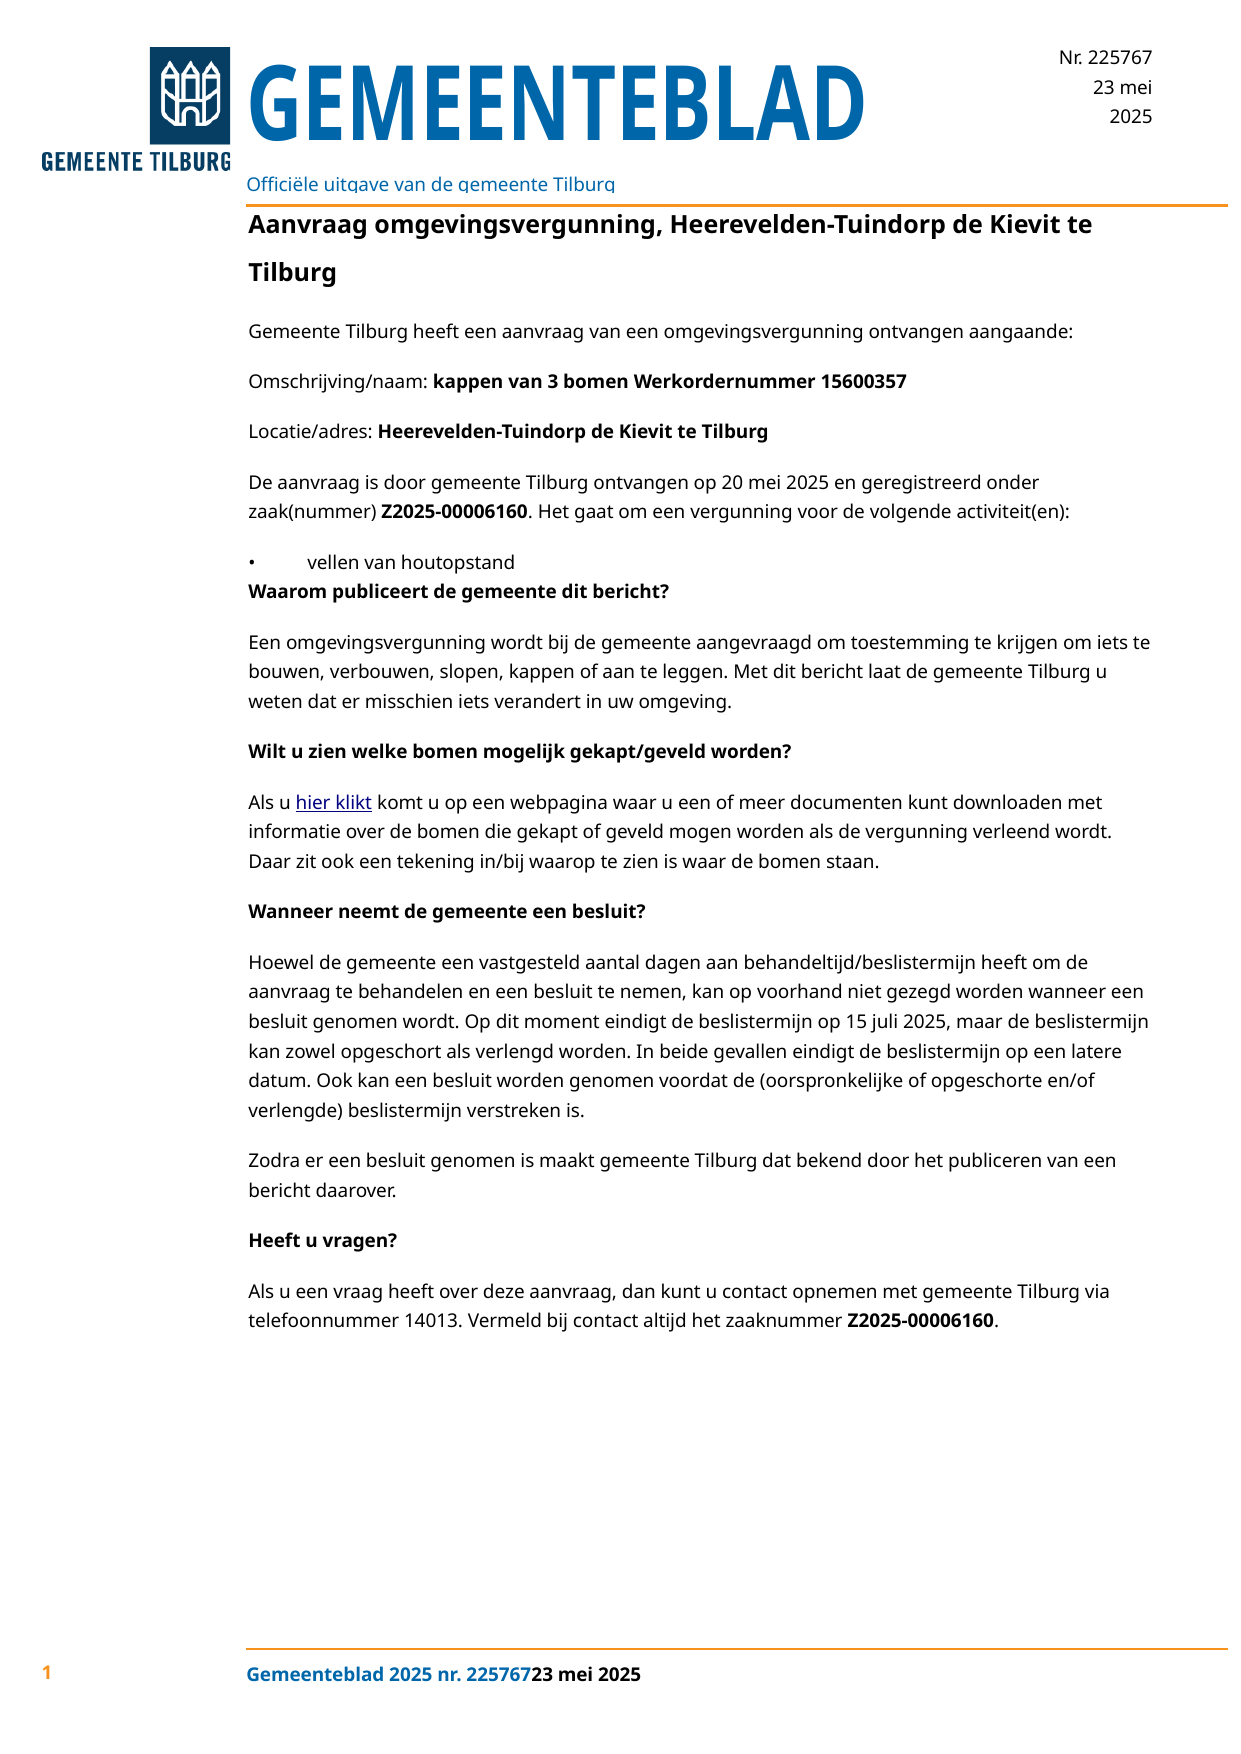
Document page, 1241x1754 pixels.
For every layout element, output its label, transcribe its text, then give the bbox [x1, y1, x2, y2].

text Locatie/adres: Heerevelden-Tuindorp de Kievit te Tilburg [248, 419, 1152, 444]
text Wanneer neemt de gemeente een besluit? [248, 899, 1152, 924]
text Als u hier klikt komt u op een webpagina waar u een of meer documenten kunt downloaden met informatie over de bomen die gekapt of geveld mogen worden als de vergunning verleend wordt. Daar zit ook een tekening in/bij waarop te zien is waar de bomen staan. [248, 789, 1152, 874]
text Omschrijving/naam: kappen van 3 bomen Werkordernummer 15600357 [248, 368, 1152, 394]
text Hoewel de gemeente een vastgesteld aantal dagen aan behandeltijd/beslistermijn heeft om de aanvraag te behandelen en een besluit te nemen, kan op voorhand niet gezegd worden wanneer een besluit genomen wordt. Op dit moment eindigt de beslistermijn op 15 juli 2025, maar de beslistermijn kan zowel opgeschort als verlengd worden. In beide gevallen eindigt de beslistermijn op een latere datum. Ook kan een besluit worden genomen voordat de (oorspronkelijke of opgeschorte en/of verlengde) beslistermijn verstreken is. [248, 949, 1152, 1123]
text Heeft u vragen? [248, 1227, 1152, 1253]
text Gemeente Tilburg heeft een aanvraag van een omgevingsvergunning ontvangen aangaande: [248, 318, 1152, 344]
text Als u een vraag heeft over deze aanvraag, dan kunt u contact opnemen met gemeente Tilburg via telefoonnummer 14013. Vermeld bij contact altijd het zaaknummer Z2025-00006160. [248, 1278, 1152, 1333]
list vellen van houtopstand [248, 549, 1152, 575]
text De aanvraag is door gemeente Tilburg ontvangen op 20 mei 2025 en geregistreerd onder zaak(nummer) Z2025-00006160. Het gaat om een vergunning voor de volgende activiteit(en): [248, 469, 1152, 524]
text Waarom publiceert de gemeente dit bericht? [248, 579, 1152, 604]
text Wilt u zien welke bomen mogelijk gekapt/geveld worden? [248, 739, 1152, 764]
text Aanvraag omgevingsvergunning, Heerevelden-Tuindorp de Kievit te Tilburg [248, 207, 1152, 288]
picture [41, 47, 231, 172]
text Een omgevingsvergunning wordt bij de gemeente aangevraagd om toestemming te krijgen om iets te bouwen, verbouwen, slopen, kappen of aan te leggen. Met dit bericht laat de gemeente Tilburg u weten dat er misschien iets verandert in uw omgeving. [248, 629, 1152, 714]
text Zodra er een besluit genomen is maakt gemeente Tilburg dat bekend door het publiceren van een bericht daarover. [248, 1147, 1152, 1203]
